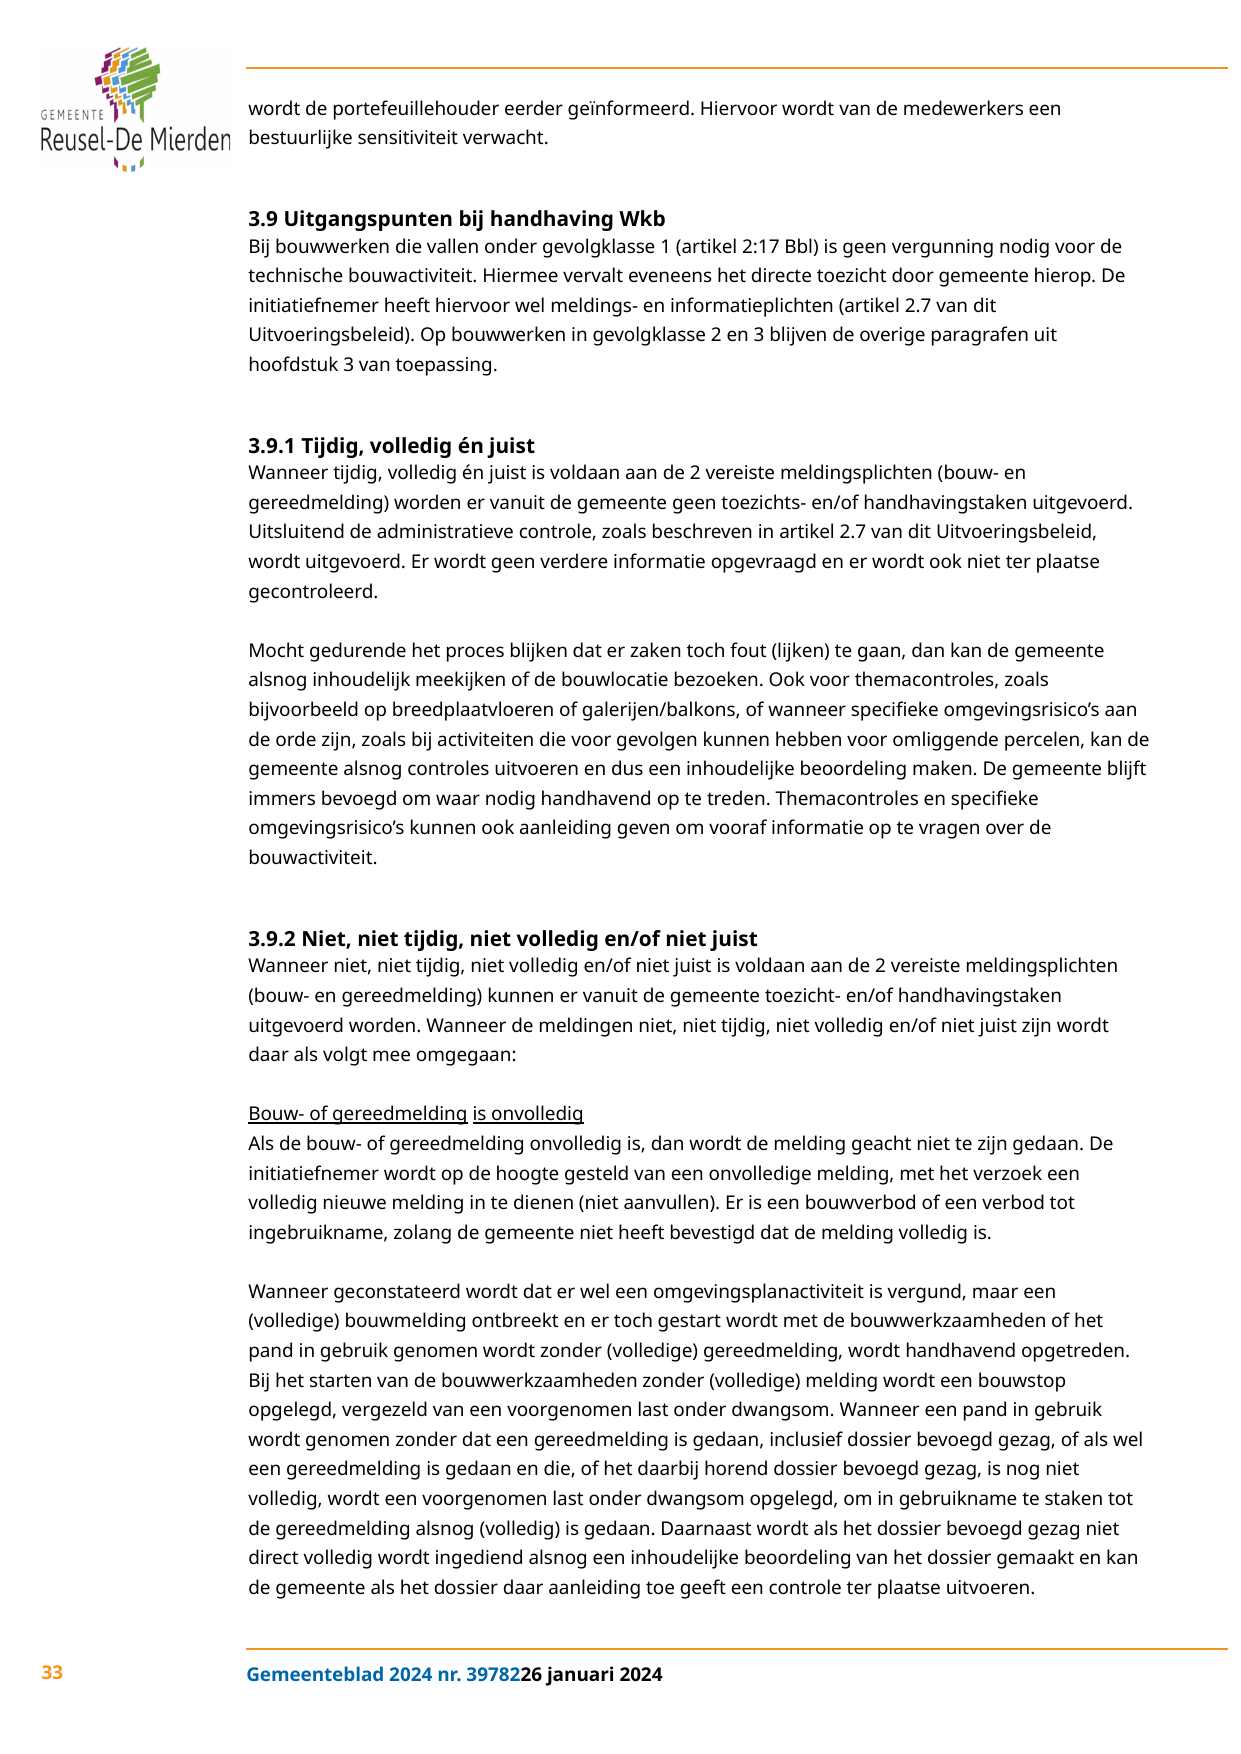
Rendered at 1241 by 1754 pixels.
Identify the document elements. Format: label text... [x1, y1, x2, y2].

text Bouw- of gereedmelding is onvolledig [248, 1101, 1152, 1126]
text Wanneer niet, niet tijdig, niet volledig en/of niet juist is voldaan aan de 2 vereiste meldingsplichten (bouw- en gereedmelding) kunnen er vanuit de gemeente toezicht- en/of handhavingstaken uitgevoerd worden. Wanneer de meldingen niet, niet tijdig, niet volledig en/of niet juist zijn wordt daar als volgt mee omgegaan: [248, 953, 1152, 1067]
text 3.9.1 Tijdig, volledig én juist [248, 431, 1152, 459]
text wordt de portefeuillehouder eerder geïnformeerd. Hiervoor wordt van de medewerkers een bestuurlijke sensitiviteit verwacht. [248, 95, 1152, 150]
text Als de bouw- of gereedmelding onvolledig is, dan wordt de melding geacht niet te zijn gedaan. De initiatiefnemer wordt op de hoogte gesteld van een onvolledige melding, met het verzoek een volledig nieuwe melding in te dienen (niet aanvullen). Er is een bouwverbod of een verbod tot ingebruikname, zolang de gemeente niet heeft bevestigd dat de melding volledig is. [248, 1130, 1152, 1244]
text Mocht gedurende het proces blijken dat er zaken toch fout (lijken) te gaan, dan kan de gemeente alsnog inhoudelijk meekijken of de bouwlocatie bezoeken. Ook voor themacontroles, zoals bijvoorbeeld op breedplaatvloeren of galerijen/balkons, of wanneer specifieke omgevingsrisico’s aan de orde zijn, zoals bij activiteiten die voor gevolgen kunnen hebben voor omliggende percelen, kan de gemeente alsnog controles uitvoeren en dus een inhoudelijke beoordeling maken. De gemeente blijft immers bevoegd om waar nodig handhavend op te treden. Themacontroles en specifieke omgevingsrisico’s kunnen ook aanleiding geven om vooraf informatie op te vragen over de bouwactiviteit. [248, 637, 1152, 870]
text 3.9.2 Niet, niet tijdig, niet volledig en/of niet juist [248, 924, 1152, 953]
text 3.9 Uitgangspunten bij handhaving Wkb [248, 204, 1152, 233]
text Bij bouwwerken die vallen onder gevolgklasse 1 (artikel 2:17 Bbl) is geen vergunning nodig voor de technische bouwactiviteit. Hiermee vervalt eveneens het directe toezicht door gemeente hierop. De initiatiefnemer heeft hiervoor wel meldings- en informatieplichten (artikel 2.7 van dit Uitvoeringsbeleid). Op bouwwerken in gevolgklasse 2 en 3 blijven de overige paragrafen uit hoofdstuk 3 van toepassing. [248, 233, 1152, 377]
text Wanneer geconstateerd wordt dat er wel een omgevingsplanactiviteit is vergund, maar een (volledige) bouwmelding ontbreekt en er toch gestart wordt met de bouwwerkzaamheden of het pand in gebruik genomen wordt zonder (volledige) gereedmelding, wordt handhavend opgetreden. Bij het starten van de bouwwerkzaamheden zonder (volledige) melding wordt een bouwstop opgelegd, vergezeld van een voorgenomen last onder dwangsom. Wanneer een pand in gebruik wordt genomen zonder dat een gereedmelding is gedaan, inclusief dossier bevoegd gezag, of als wel een gereedmelding is gedaan en die, of het daarbij horend dossier bevoegd gezag, is nog niet volledig, wordt een voorgenomen last onder dwangsom opgelegd, om in gebruikname te staken tot de gereedmelding alsnog (volledig) is gedaan. Daarnaast wordt als het dossier bevoegd gezag niet direct volledig wordt ingediend alsnog een inhoudelijke beoordeling van het dossier gemaakt en kan de gemeente als het dossier daar aanleiding toe geeft een controle ter plaatse uitvoeren. [248, 1278, 1152, 1599]
text Wanneer tijdig, volledig én juist is voldaan aan de 2 vereiste meldingsplichten (bouw- en gereedmelding) worden er vanuit de gemeente geen toezichts- en/of handhavingstaken uitgevoerd. Uitsluitend de administratieve controle, zoals beschreven in artikel 2.7 van dit Uitvoeringsbeleid, wordt uitgevoerd. Er wordt geen verdere informatie opgevraagd en er wordt ook niet ter plaatse gecontroleerd. [248, 459, 1152, 604]
picture [41, 47, 231, 172]
